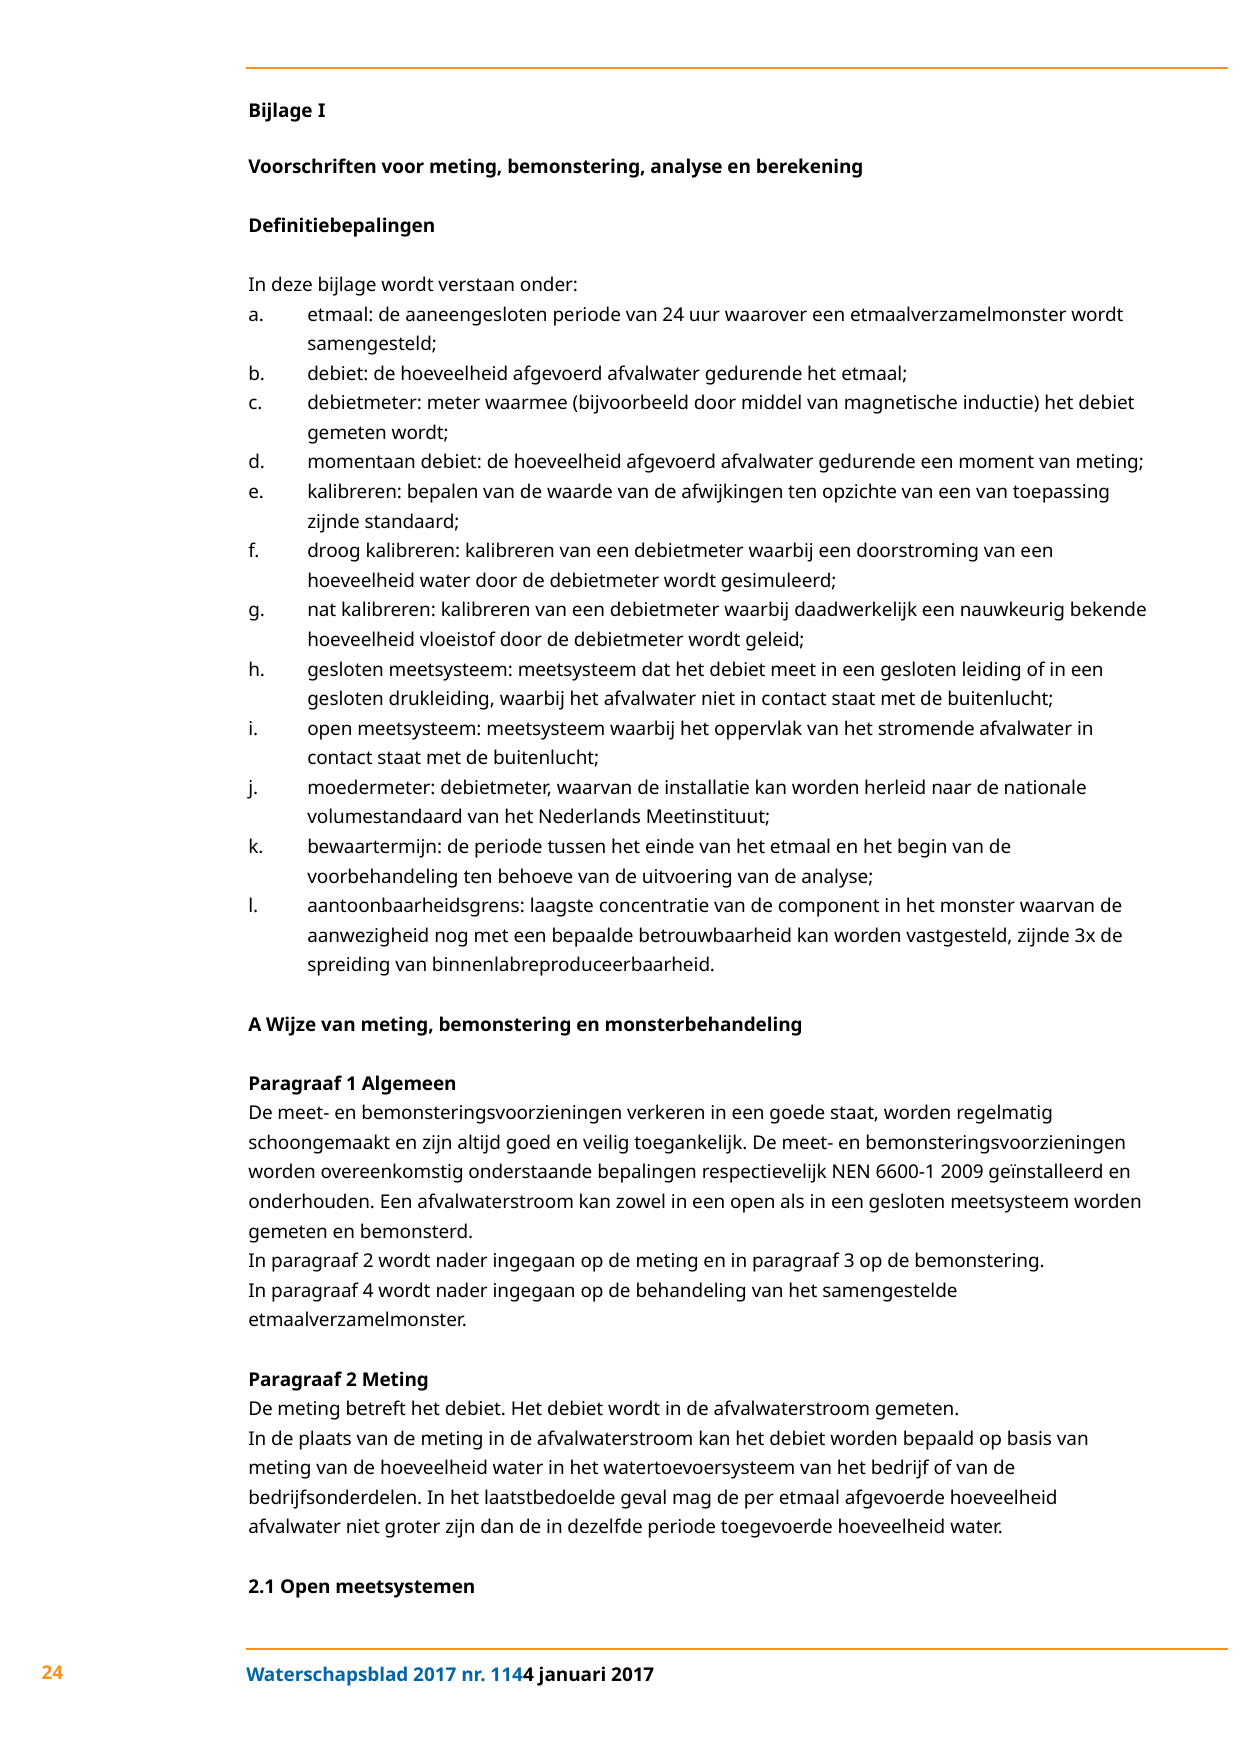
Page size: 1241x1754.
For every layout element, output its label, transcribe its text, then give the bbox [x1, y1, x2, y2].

text A Wijze van meting, bemonstering en monsterbehandeling [248, 1011, 1152, 1037]
list moedermeter: debietmeter, waarvan de installatie kan worden herleid naar de nationale volumestandaard van het Nederlands Meetinstituut; [248, 774, 1152, 829]
list kalibreren: bepalen van de waarde van de afwijkingen ten opzichte van een van toepassing zijnde standaard; [248, 478, 1152, 534]
list gesloten meetsysteem: meetsysteem dat het debiet meet in een gesloten leiding of in een gesloten drukleiding, waarbij het afvalwater niet in contact staat met de buitenlucht; [248, 656, 1152, 711]
list nat kalibreren: kalibreren van een debietmeter waarbij daadwerkelijk een nauwkeurig bekende hoeveelheid vloeistof door de debietmeter wordt geleid; [248, 597, 1152, 652]
text In deze bijlage wordt verstaan onder: [248, 271, 1152, 297]
text De meet- en bemonsteringsvoorzieningen verkeren in een goede staat, worden regelmatig schoongemaakt en zijn altijd goed en veilig toegankelijk. De meet- en bemonsteringsvoorzieningen worden overeenkomstig onderstaande bepalingen respectievelijk NEN 6600-1 2009 geïnstalleerd en onderhouden. Een afvalwaterstroom kan zowel in een open als in een gesloten meetsysteem worden gemeten en bemonsterd. [248, 1099, 1152, 1244]
text Paragraaf 1 Algemeen [248, 1070, 1152, 1096]
list momentaan debiet: de hoeveelheid afgevoerd afvalwater gedurende een moment van meting; [248, 449, 1152, 474]
text In de plaats van de meting in de afvalwaterstroom kan het debiet worden bepaald op basis van meting van de hoeveelheid water in het watertoevoersysteem van het bedrijf of van de bedrijfsonderdelen. In het laatstbedoelde geval mag de per etmaal afgevoerde hoeveelheid afvalwater niet groter zijn dan de in dezelfde periode toegevoerde hoeveelheid water. [248, 1425, 1152, 1539]
text De meting betreft het debiet. Het debiet wordt in de afvalwaterstroom gemeten. [248, 1395, 1152, 1421]
list droog kalibreren: kalibreren van een debietmeter waarbij een doorstroming van een hoeveelheid water door de debietmeter wordt gesimuleerd; [248, 537, 1152, 593]
text Paragraaf 2 Meting [248, 1366, 1152, 1392]
list etmaal: de aaneengesloten periode van 24 uur waarover een etmaalverzamelmonster wordt samengesteld; [248, 301, 1152, 356]
text In paragraaf 2 wordt nader ingegaan op de meting en in paragraaf 3 op de bemonstering. [248, 1247, 1152, 1273]
list debiet: de hoeveelheid afgevoerd afvalwater gedurende het etmaal; [248, 360, 1152, 386]
list aantoonbaarheidsgrens: laagste concentratie van de component in het monster waarvan de aanwezigheid nog met een bepaalde betrouwbaarheid kan worden vastgesteld, zijnde 3x de spreiding van binnenlabreproduceerbaarheid. [248, 892, 1152, 977]
text In paragraaf 4 wordt nader ingegaan op de behandeling van het samengestelde etmaalverzamelmonster. [248, 1277, 1152, 1332]
text Bijlage I [248, 95, 1152, 123]
picture [41, 47, 231, 172]
text Voorschriften voor meting, bemonstering, analyse en berekening [248, 153, 1152, 179]
text 2.1 Open meetsystemen [248, 1573, 1152, 1599]
list open meetsysteem: meetsysteem waarbij het oppervlak van het stromende afvalwater in contact staat met de buitenlucht; [248, 715, 1152, 770]
text Definitiebepalingen [248, 212, 1152, 238]
list debietmeter: meter waarmee (bijvoorbeeld door middel van magnetische inductie) het debiet gemeten wordt; [248, 389, 1152, 445]
list bewaartermijn: de periode tussen het einde van het etmaal en het begin van de voorbehandeling ten behoeve van de uitvoering van de analyse; [248, 833, 1152, 889]
